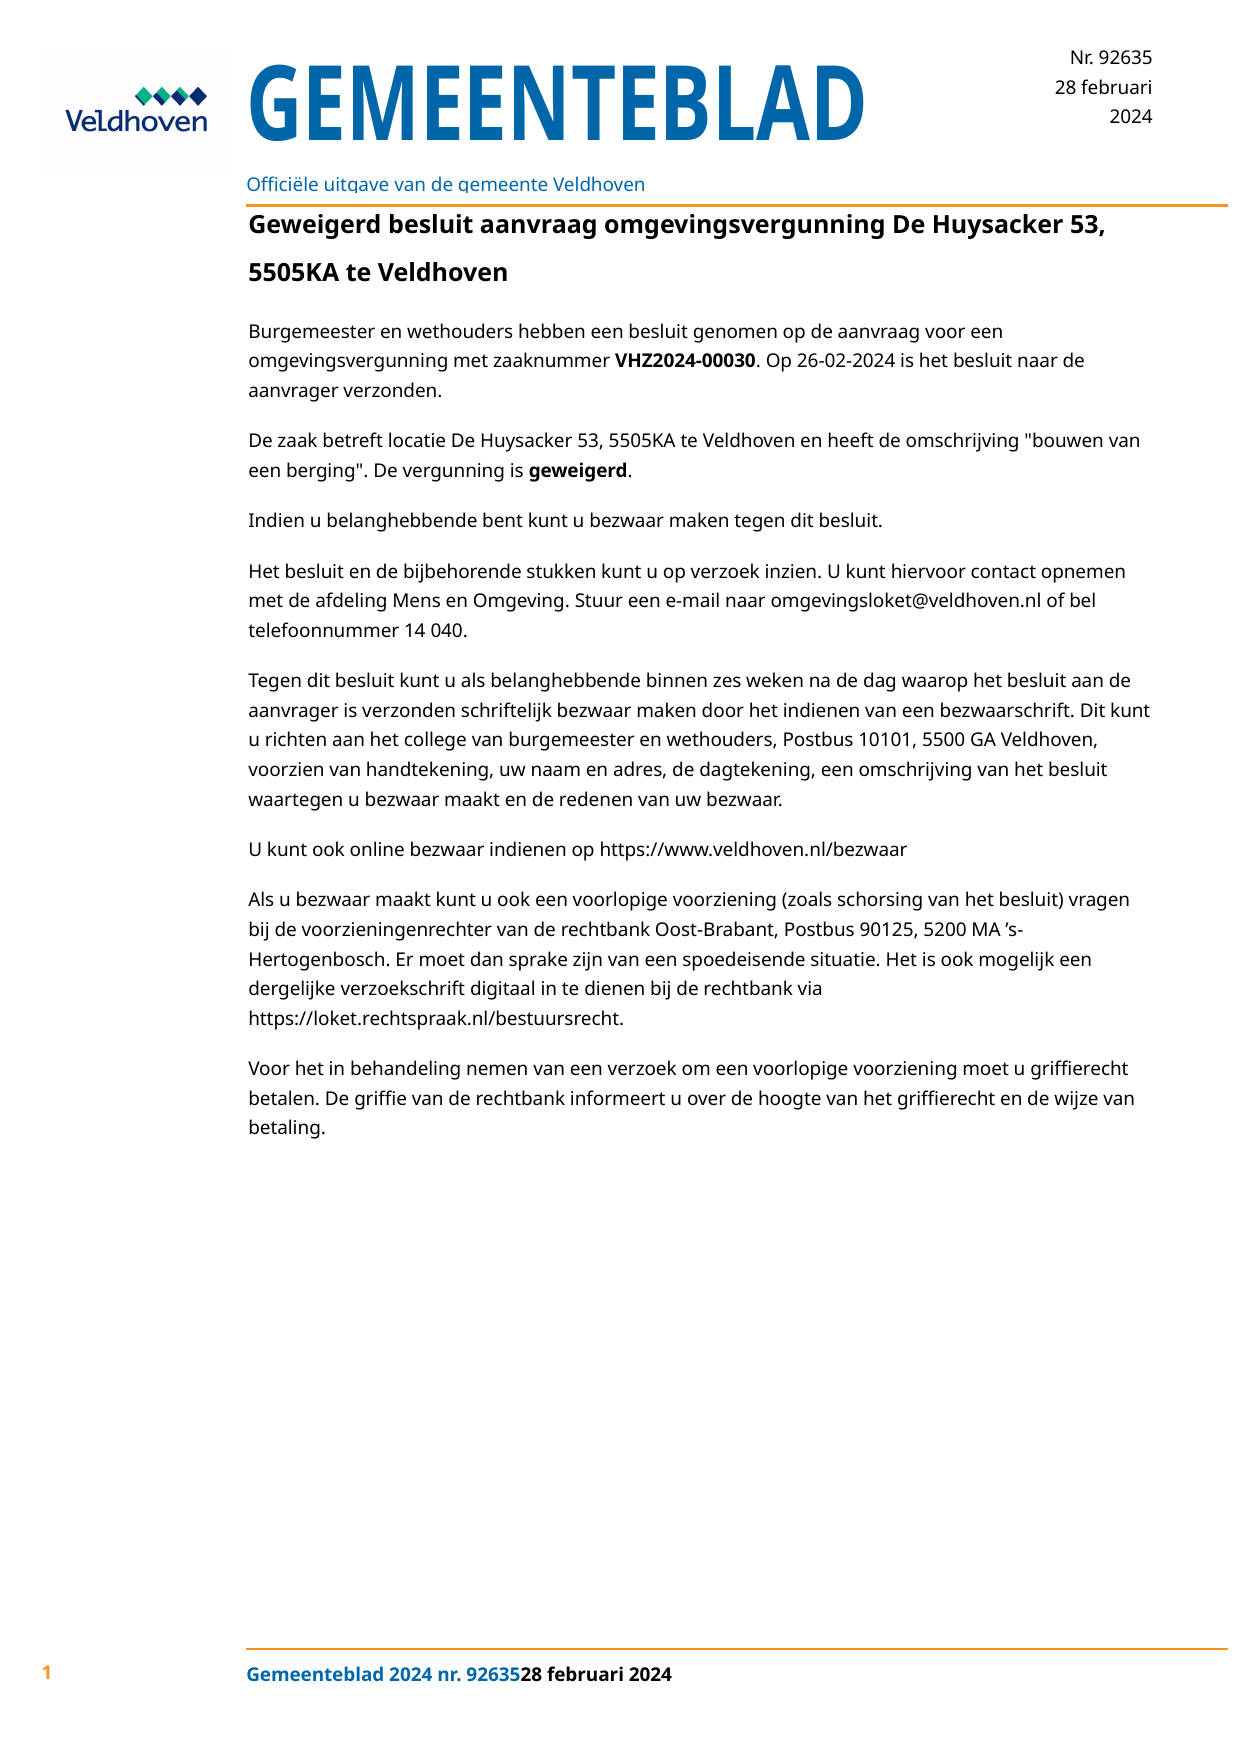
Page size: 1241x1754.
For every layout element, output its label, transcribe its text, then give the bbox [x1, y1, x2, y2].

text U kunt ook online bezwaar indienen op https://www.veldhoven.nl/bezwaar [248, 836, 1152, 862]
picture [41, 47, 231, 172]
text Indien u belanghebbende bent kunt u bezwaar maken tegen dit besluit. [248, 507, 1152, 533]
text Tegen dit besluit kunt u als belanghebbende binnen zes weken na de dag waarop het besluit aan de aanvrager is verzonden schriftelijk bezwaar maken door het indienen van een bezwaarschrift. Dit kunt u richten aan het college van burgemeester en wethouders, Postbus 10101, 5500 GA Veldhoven, voorzien van handtekening, uw naam en adres, de dagtekening, een omschrijving van het besluit waartegen u bezwaar maakt en de redenen van uw bezwaar. [248, 667, 1152, 812]
text Voor het in behandeling nemen van een verzoek om een voorlopige voorziening moet u griffierecht betalen. De griffie van de rechtbank informeert u over de hoogte van het griffierecht en de wijze van betaling. [248, 1055, 1152, 1140]
text Geweigerd besluit aanvraag omgevingsvergunning De Huysacker 53, 5505KA te Veldhoven [248, 207, 1152, 288]
text Het besluit en de bijbehorende stukken kunt u op verzoek inzien. U kunt hiervoor contact opnemen met de afdeling Mens en Omgeving. Stuur een e-mail naar omgevingsloket@veldhoven.nl of bel telefoonnummer 14 040. [248, 558, 1152, 643]
text De zaak betreft locatie De Huysacker 53, 5505KA te Veldhoven en heeft de omschrijving "bouwen van een berging". De vergunning is geweigerd. [248, 427, 1152, 483]
text Als u bezwaar maakt kunt u ook een voorlopige voorziening (zoals schorsing van het besluit) vragen bij de voorzieningenrechter van de rechtbank Oost-Brabant, Postbus 90125, 5200 MA ’s-Hertogenbosch. Er moet dan sprake zijn van een spoedeisende situatie. Het is ook mogelijk een dergelijke verzoekschrift digitaal in te dienen bij de rechtbank via https://loket.rechtspraak.nl/bestuursrecht. [248, 887, 1152, 1031]
text Burgemeester en wethouders hebben een besluit genomen op de aanvraag voor een omgevingsvergunning met zaaknummer VHZ2024-00030. Op 26-02-2024 is het besluit naar de aanvrager verzonden. [248, 318, 1152, 403]
